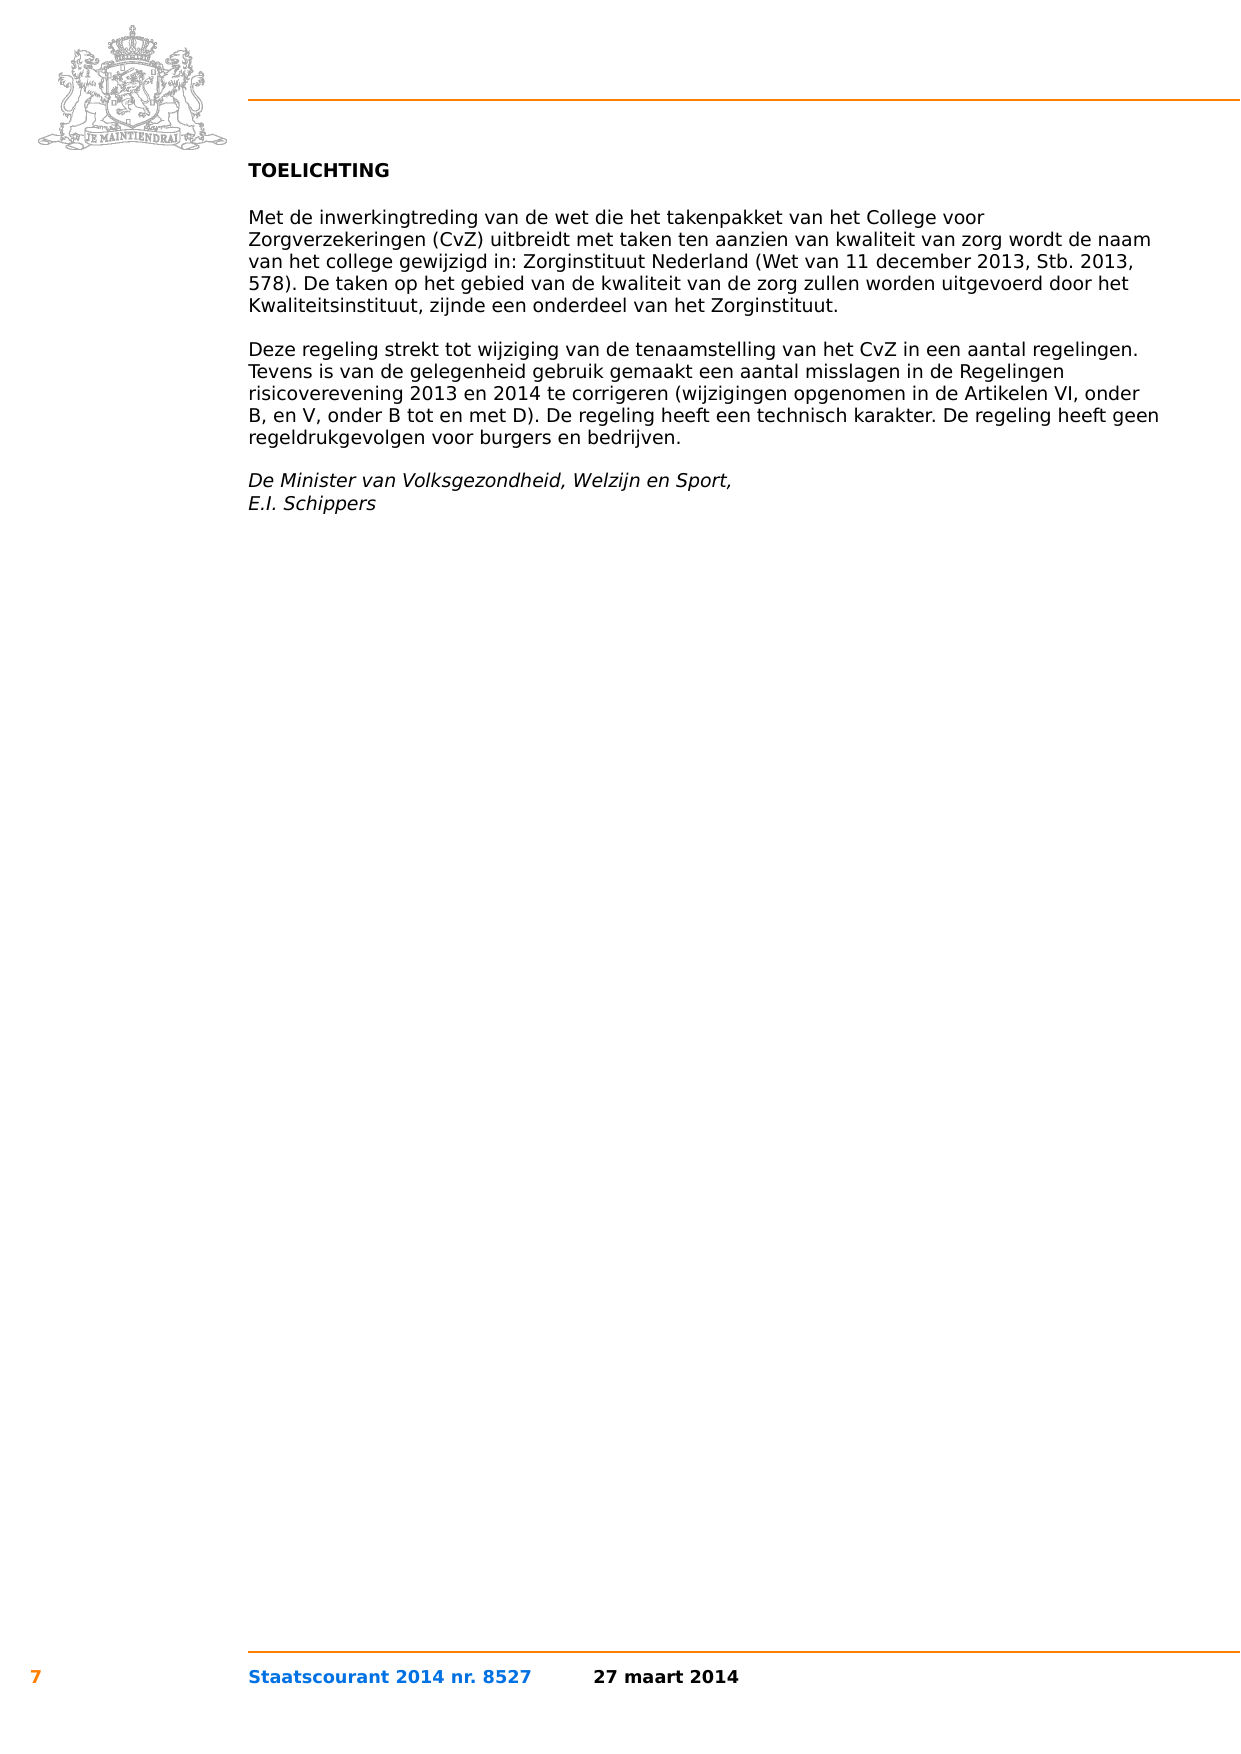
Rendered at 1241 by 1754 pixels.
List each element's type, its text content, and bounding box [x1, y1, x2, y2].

text Deze regeling strekt tot wijziging van de tenaamstelling van het CvZ in een aantal regelingen. Tevens is van de gelegenheid gebruik gemaakt een aantal misslagen in de Regelingen risicoverevening 2013 en 2014 te corrigeren (wijzigingen opgenomen in de Artikelen VI, onder B, en V, onder B tot en met D). De regeling heeft een technisch karakter. De regeling heeft geen regeldrukgevolgen voor burgers en bedrijven. [248, 339, 1163, 448]
picture [38, 25, 227, 150]
subtitle TOELICHTING [248, 160, 1163, 182]
text De Minister van Volksgezondheid, Welzijn en Sport, E.I. Schippers [248, 470, 1163, 514]
text Met de inwerkingtreding van de wet die het takenpakket van het College voor Zorgverzekeringen (CvZ) uitbreidt met taken ten aanzien van kwaliteit van zorg wordt de naam van het college gewijzigd in: Zorginstituut Nederland (Wet van 11 december 2013, Stb. 2013, 578). De taken op het gebied van de kwaliteit van de zorg zullen worden uitgevoerd door het Kwaliteitsinstituut, zijnde een onderdeel van het Zorginstituut. [248, 207, 1163, 317]
